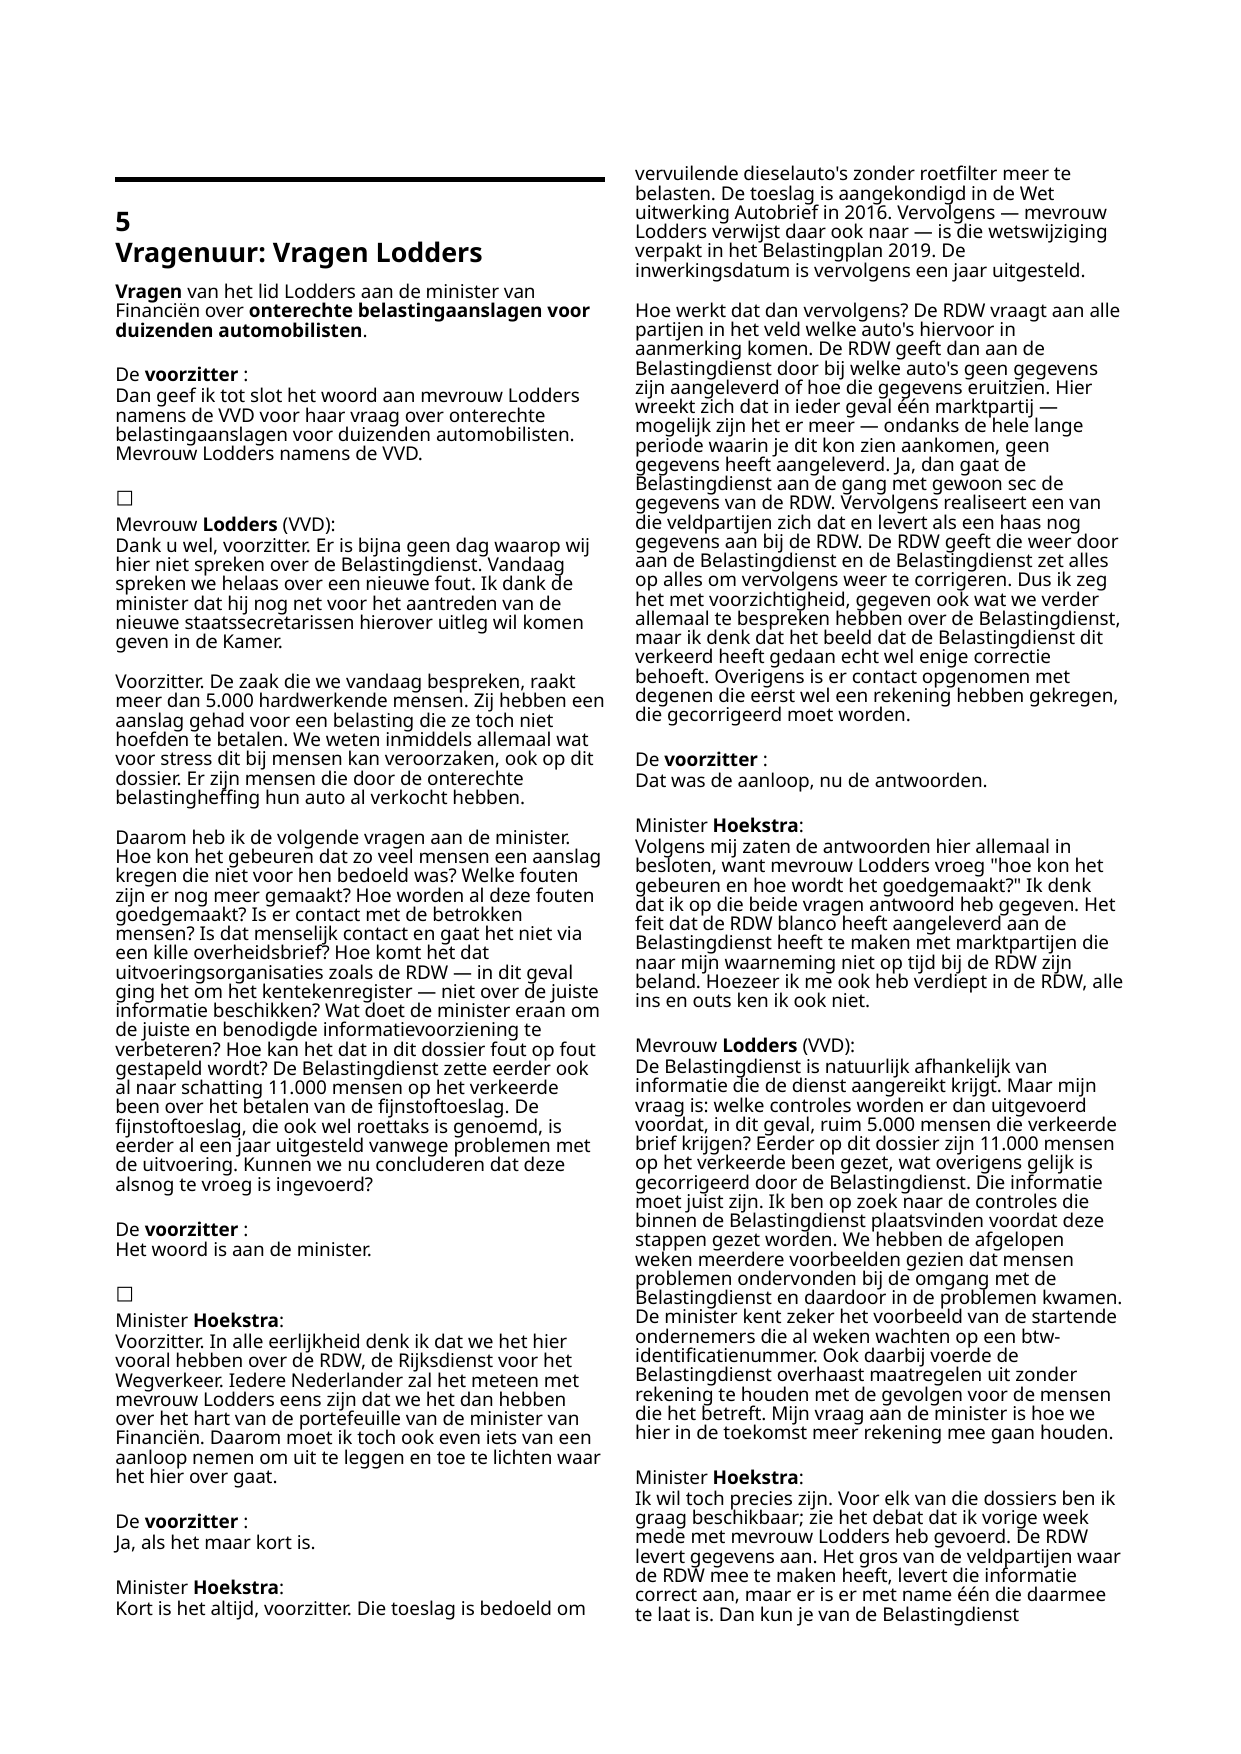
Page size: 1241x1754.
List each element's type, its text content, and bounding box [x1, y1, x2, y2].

text Het woord is aan de minister. [115, 1241, 605, 1261]
text Daarom heb ik de volgende vragen aan de minister. Hoe kon het gebeuren dat zo veel mensen een aanslag kregen die niet voor hen bedoeld was? Welke fouten zijn er nog meer gemaakt? Hoe worden al deze fouten goedgemaakt? Is er contact met de betrokken mensen? Is dat menselijk contact en gaat het niet via een kille overheidsbrief? Hoe komt het dat uitvoeringsorganisaties zoals de RDW — in dit geval ging het om het kentekenregister — niet over de juiste informatie beschikken? Wat doet de minister eraan om de juiste en benodigde informatievoorziening te verbeteren? Hoe kan het dat in dit dossier fout op fout gestapeld wordt? De Belastingdienst zette eerder ook al naar schatting 11.000 mensen op het verkeerde been over het betalen van de fijnstoftoeslag. De fijnstoftoeslag, die ook wel roettaks is genoemd, is eerder al een jaar uitgesteld vanwege problemen met de uitvoering. Kunnen we nu concluderen dat deze alsnog te vroeg is ingevoerd? [115, 829, 605, 1195]
text ⬜ [115, 485, 605, 511]
text Minister Hoekstra: [635, 1464, 1125, 1490]
text De voorzitter : [115, 362, 605, 387]
text De voorzitter : [115, 1216, 605, 1241]
text Ja, als het maar kort is. [115, 1534, 605, 1553]
text Mevrouw Lodders (VVD): [115, 511, 605, 537]
text De Belastingdienst is natuurlijk afhankelijk van informatie die de dienst aangereikt krijgt. Maar mijn vraag is: welke controles worden er dan uitgevoerd voordat, in dit geval, ruim 5.000 mensen die verkeerde brief krijgen? Eerder op dit dossier zijn 11.000 mensen op het verkeerde been gezet, wat overigens gelijk is gecorrigeerd door de Belastingdienst. Die informatie moet juist zijn. Ik ben op zoek naar de controles die binnen de Belastingdienst plaatsvinden voordat deze stappen gezet worden. We hebben de afgelopen weken meerdere voorbeelden gezien dat mensen problemen ondervonden bij de omgang met de Belastingdienst en daardoor in de problemen kwamen. De minister kent zeker het voorbeeld van de startende ondernemers die al weken wachten op een btw-identificatienummer. Ook daarbij voerde de Belastingdienst overhaast maatregelen uit zonder rekening te houden met de gevolgen voor de mensen die het betreft. Mijn vraag aan de minister is hoe we hier in de toekomst meer rekening mee gaan houden. [635, 1058, 1125, 1443]
text ⬜ [115, 1282, 605, 1307]
text Dat was de aanloop, nu de antwoorden. [635, 772, 1125, 791]
text Voorzitter. De zaak die we vandaag bespreken, raakt meer dan 5.000 hardwerkende mensen. Zij hebben een aanslag gehad voor een belasting die ze toch niet hoefden te betalen. We weten inmiddels allemaal wat voor stress dit bij mensen kan veroorzaken, ook op dit dossier. Er zijn mensen die door de onterechte belastingheffing hun auto al verkocht hebben. [115, 673, 605, 808]
text Vragen van het lid Lodders aan de minister van Financiën over onterechte belastingaanslagen voor duizenden automobilisten. [115, 283, 605, 341]
text Ik wil toch precies zijn. Voor elk van die dossiers ben ik graag beschikbaar; zie het debat dat ik vorige week mede met mevrouw Lodders heb gevoerd. De RDW levert gegevens aan. Het gros van de veldpartijen waar de RDW mee te maken heeft, levert die informatie correct aan, maar er is er met name één die daarmee te laat is. Dan kun je van de Belastingdienst [635, 1490, 1125, 1625]
text Mevrouw Lodders (VVD): [635, 1032, 1125, 1058]
text Minister Hoekstra: [635, 812, 1125, 838]
text De voorzitter : [635, 746, 1125, 772]
text vervuilende dieselauto's zonder roetfilter meer te belasten. De toeslag is aangekondigd in de Wet uitwerking Autobrief in 2016. Vervolgens — mevrouw Lodders verwijst daar ook naar — is die wetswijziging verpakt in het Belastingplan 2019. De inwerkingsdatum is vervolgens een jaar uitgesteld. [635, 165, 1125, 281]
text Dank u wel, voorzitter. Er is bijna geen dag waarop wij hier niet spreken over de Belastingdienst. Vandaag spreken we helaas over een nieuwe fout. Ik dank de minister dat hij nog net voor het aantreden van de nieuwe staatssecretarissen hierover uitleg wil komen geven in de Kamer. [115, 537, 605, 652]
text 5 [115, 203, 605, 239]
text Vragenuur: Vragen Lodders [115, 239, 605, 283]
text Minister Hoekstra: [115, 1307, 605, 1333]
text Dan geef ik tot slot het woord aan mevrouw Lodders namens de VVD voor haar vraag over onterechte belastingaanslagen voor duizenden automobilisten. Mevrouw Lodders namens de VVD. [115, 387, 605, 464]
text Volgens mij zaten de antwoorden hier allemaal in besloten, want mevrouw Lodders vroeg "hoe kon het gebeuren en hoe wordt het goedgemaakt?" Ik denk dat ik op die beide vragen antwoord heb gegeven. Het feit dat de RDW blanco heeft aangeleverd aan de Belastingdienst heeft te maken met marktpartijen die naar mijn waarneming niet op tijd bij de RDW zijn beland. Hoezeer ik me ook heb verdiept in de RDW, alle ins en outs ken ik ook niet. [635, 838, 1125, 1011]
text Minister Hoekstra: [115, 1574, 605, 1599]
text Kort is het altijd, voorzitter. Die toeslag is bedoeld om [115, 1599, 605, 1619]
text Hoe werkt dat dan vervolgens? De RDW vraagt aan alle partijen in het veld welke auto's hiervoor in aanmerking komen. De RDW geeft dan aan de Belastingdienst door bij welke auto's geen gegevens zijn aangeleverd of hoe die gegevens eruitzien. Hier wreekt zich dat in ieder geval één marktpartij — mogelijk zijn het er meer — ondanks de hele lange periode waarin je dit kon zien aankomen, geen gegevens heeft aangeleverd. Ja, dan gaat de Belastingdienst aan de gang met gewoon sec de gegevens van de RDW. Vervolgens realiseert een van die veldpartijen zich dat en levert als een haas nog gegevens aan bij de RDW. De RDW geeft die weer door aan de Belastingdienst en de Belastingdienst zet alles op alles om vervolgens weer te corrigeren. Dus ik zeg het met voorzichtigheid, gegeven ook wat we verder allemaal te bespreken hebben over de Belastingdienst, maar ik denk dat het beeld dat de Belastingdienst dit verkeerd heeft gedaan echt wel enige correctie behoeft. Overigens is er contact opgenomen met degenen die eerst wel een rekening hebben gekregen, die gecorrigeerd moet worden. [635, 302, 1125, 726]
text De voorzitter : [115, 1508, 605, 1534]
text Voorzitter. In alle eerlijkheid denk ik dat we het hier vooral hebben over de RDW, de Rijksdienst voor het Wegverkeer. Iedere Nederlander zal het meteen met mevrouw Lodders eens zijn dat we het dan hebben over het hart van de portefeuille van de minister van Financiën. Daarom moet ik toch ook even iets van een aanloop nemen om uit te leggen en toe te lichten waar het hier over gaat. [115, 1333, 605, 1487]
